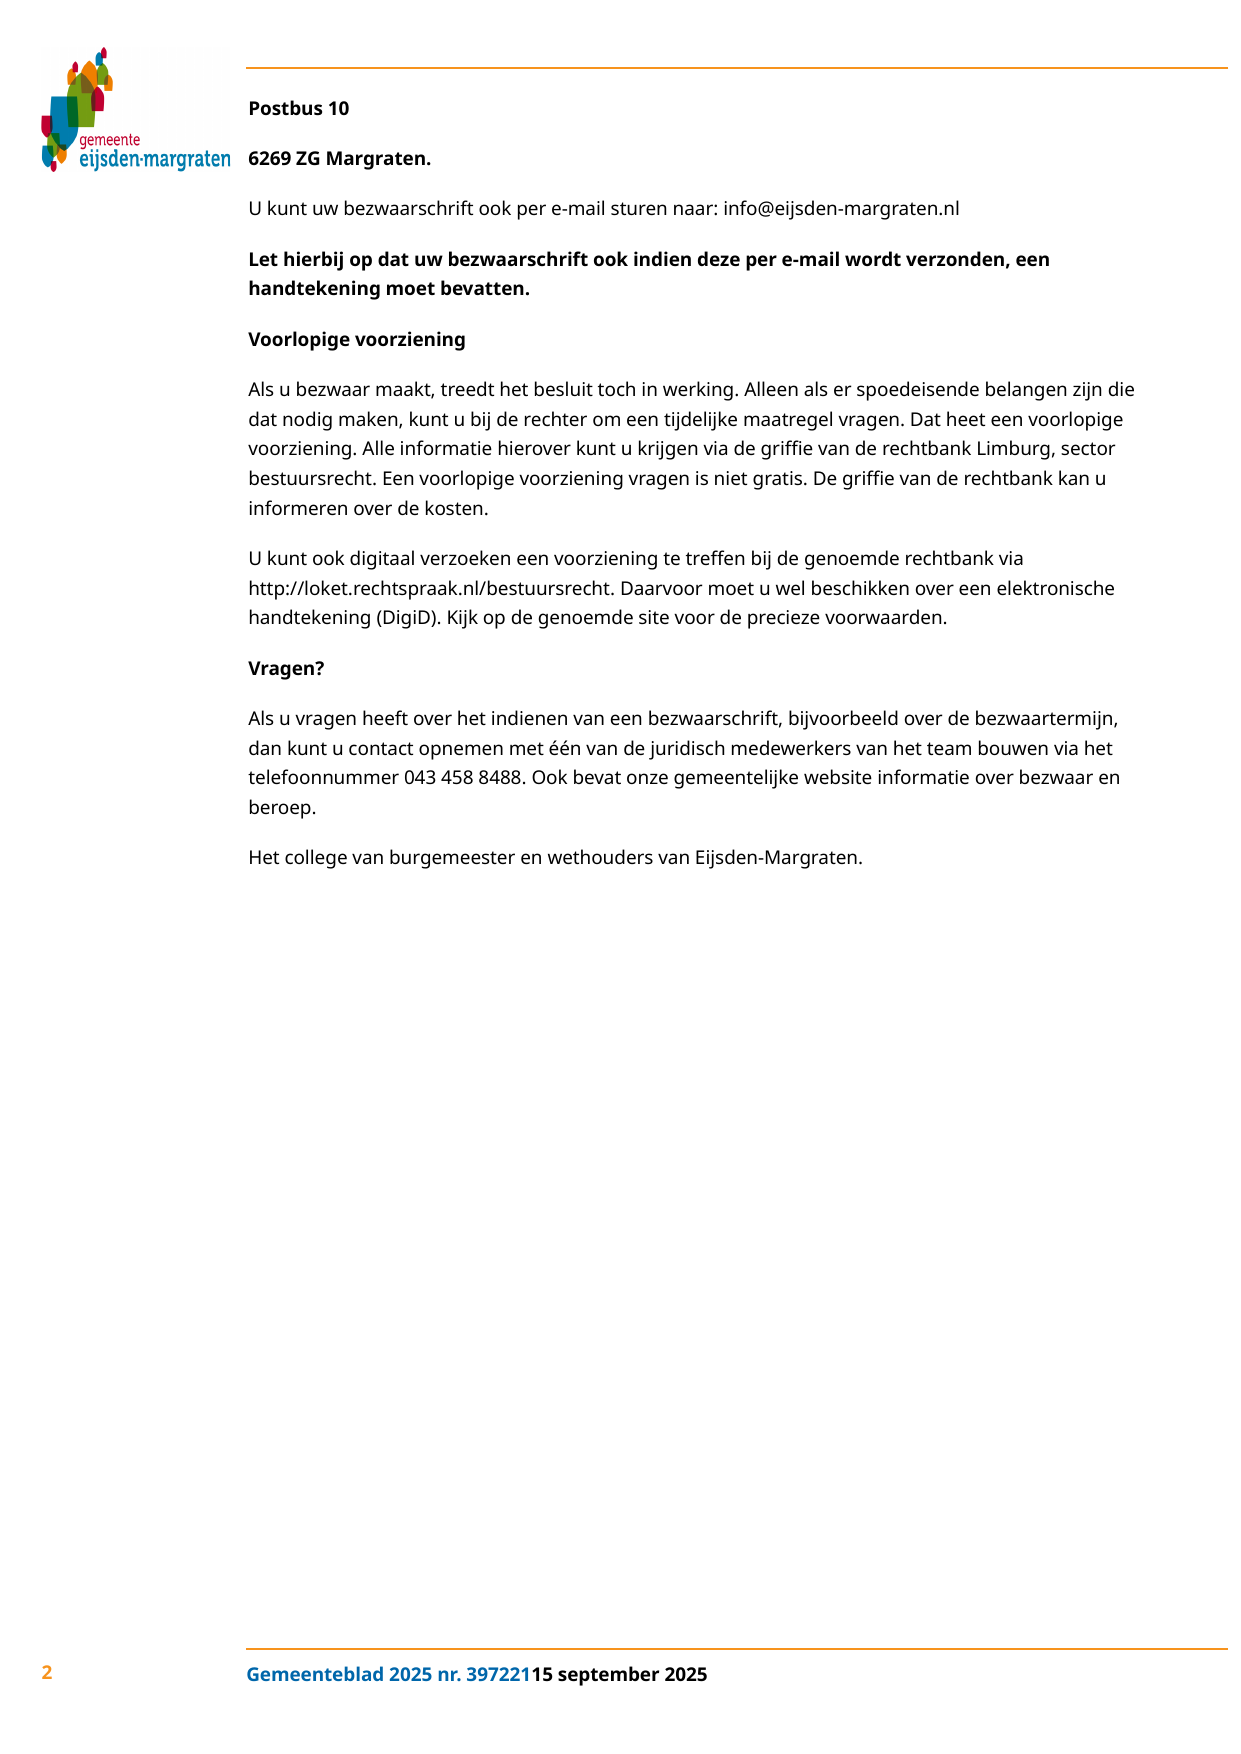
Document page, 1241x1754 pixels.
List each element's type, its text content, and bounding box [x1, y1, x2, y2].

text Als u bezwaar maakt, treedt het besluit toch in werking. Alleen als er spoedeisende belangen zijn die dat nodig maken, kunt u bij de rechter om een tijdelijke maatregel vragen. Dat heet een voorlopige voorziening. Alle informatie hierover kunt u krijgen via de griffie van de rechtbank Limburg, sector bestuursrecht. Een voorlopige voorziening vragen is niet gratis. De griffie van de rechtbank kan u informeren over de kosten. [248, 376, 1152, 521]
text Let hierbij op dat uw bezwaarschrift ook indien deze per e-mail wordt verzonden, een handtekening moet bevatten. [248, 246, 1152, 301]
picture [41, 47, 231, 172]
text Vragen? [248, 655, 1152, 681]
text Het college van burgemeester en wethouders van Eijsden-Margraten. [248, 844, 1152, 870]
text Postbus 10 [248, 95, 1152, 121]
text Voorlopige voorziening [248, 326, 1152, 352]
text U kunt uw bezwaarschrift ook per e-mail sturen naar: info@eijsden-margraten.nl [248, 196, 1152, 221]
text U kunt ook digitaal verzoeken een voorziening te treffen bij de genoemde rechtbank via http://loket.rechtspraak.nl/bestuursrecht. Daarvoor moet u wel beschikken over een elektronische handtekening (DigiD). Kijk op de genoemde site voor de precieze voorwaarden. [248, 545, 1152, 630]
text 6269 ZG Margraten. [248, 145, 1152, 171]
text Als u vragen heeft over het indienen van een bezwaarschrift, bijvoorbeeld over de bezwaartermijn, dan kunt u contact opnemen met één van de juridisch medewerkers van het team bouwen via het telefoonnummer 043 458 8488. Ook bevat onze gemeentelijke website informatie over bezwaar en beroep. [248, 705, 1152, 820]
